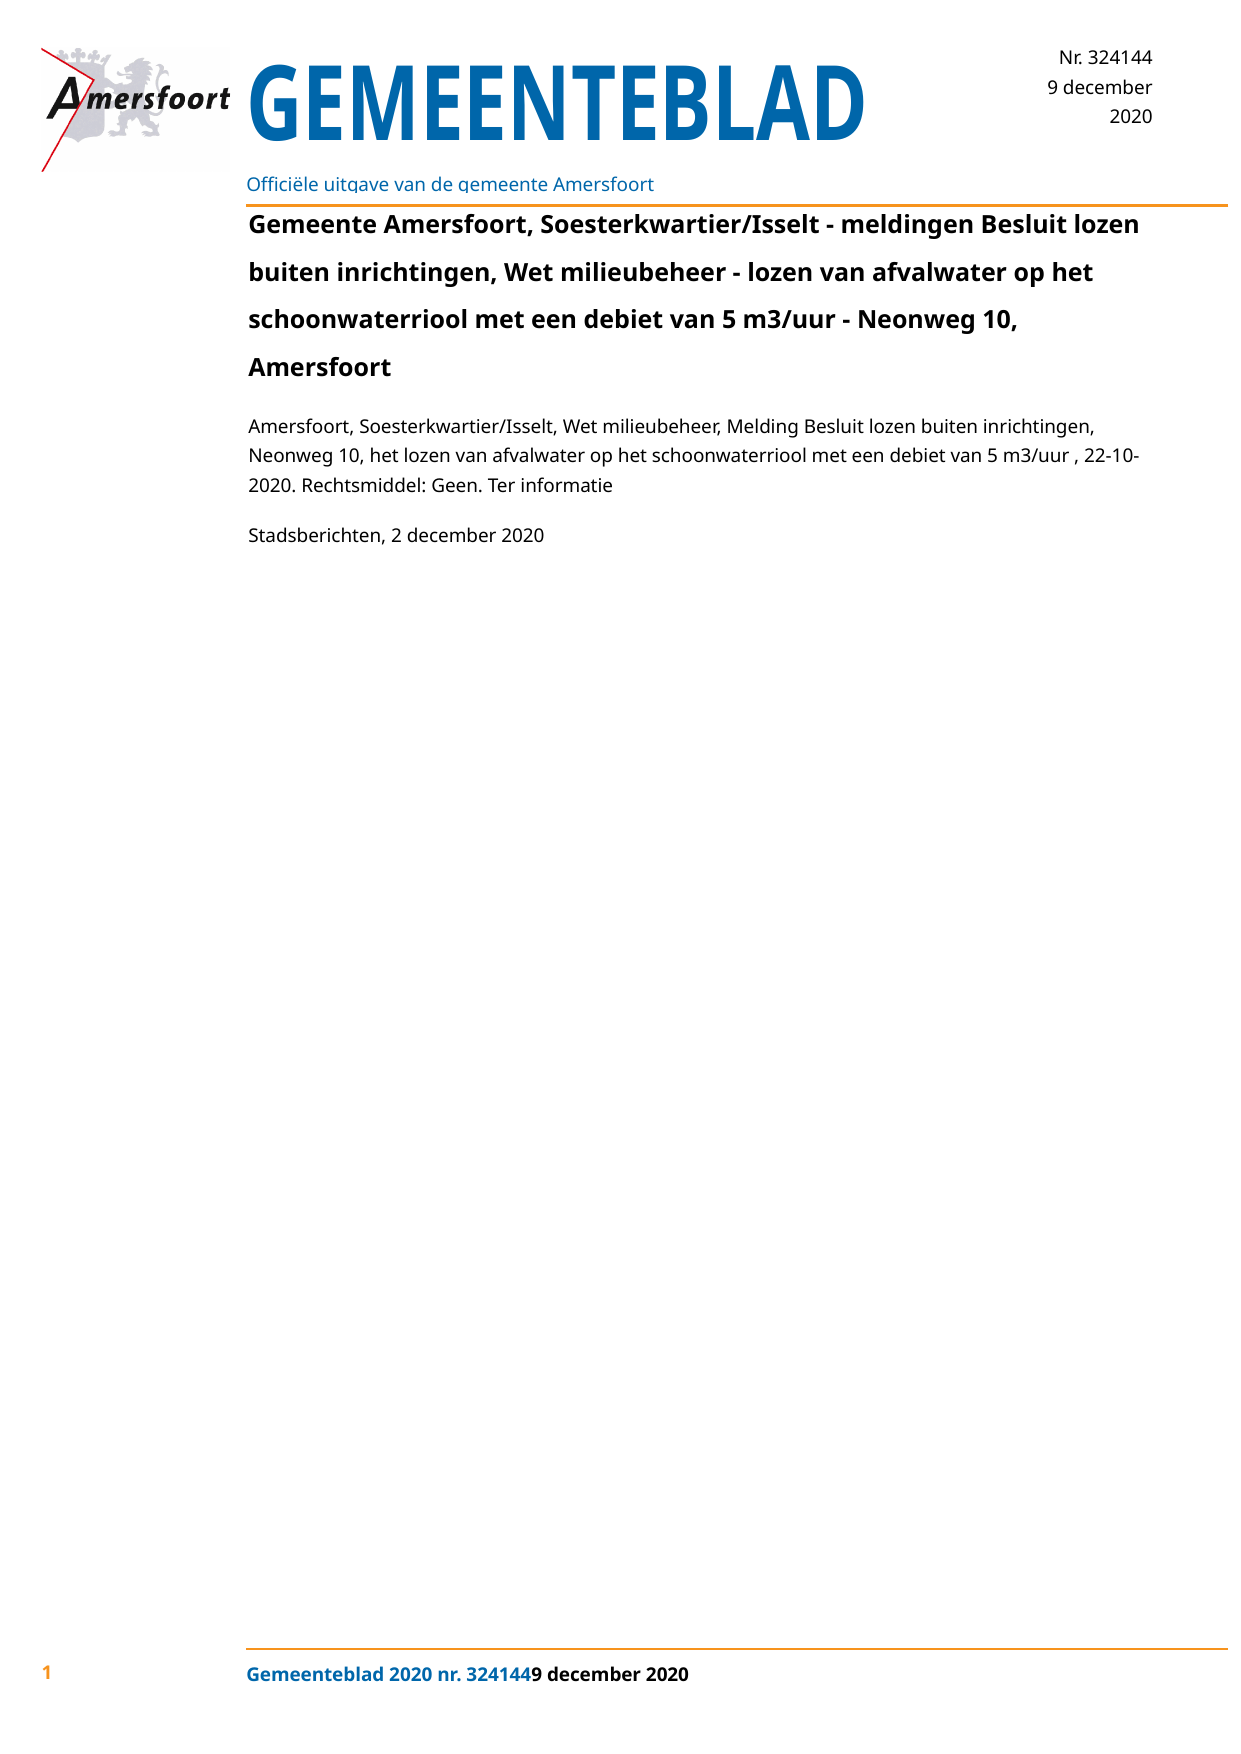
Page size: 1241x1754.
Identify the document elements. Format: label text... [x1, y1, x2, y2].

text Amersfoort, Soesterkwartier/Isselt, Wet milieubeheer, Melding Besluit lozen buiten inrichtingen, Neonweg 10, het lozen van afvalwater op het schoonwaterriool met een debiet van 5 m3/uur , 22-10-2020. Rechtsmiddel: Geen. Ter informatie [248, 413, 1152, 498]
text Stadsberichten, 2 december 2020 [248, 523, 1152, 548]
picture [41, 47, 231, 172]
text Gemeente Amersfoort, Soesterkwartier/Isselt - meldingen Besluit lozen buiten inrichtingen, Wet milieubeheer - lozen van afvalwater op het schoonwaterriool met een debiet van 5 m3/uur - Neonweg 10, Amersfoort [248, 207, 1152, 384]
